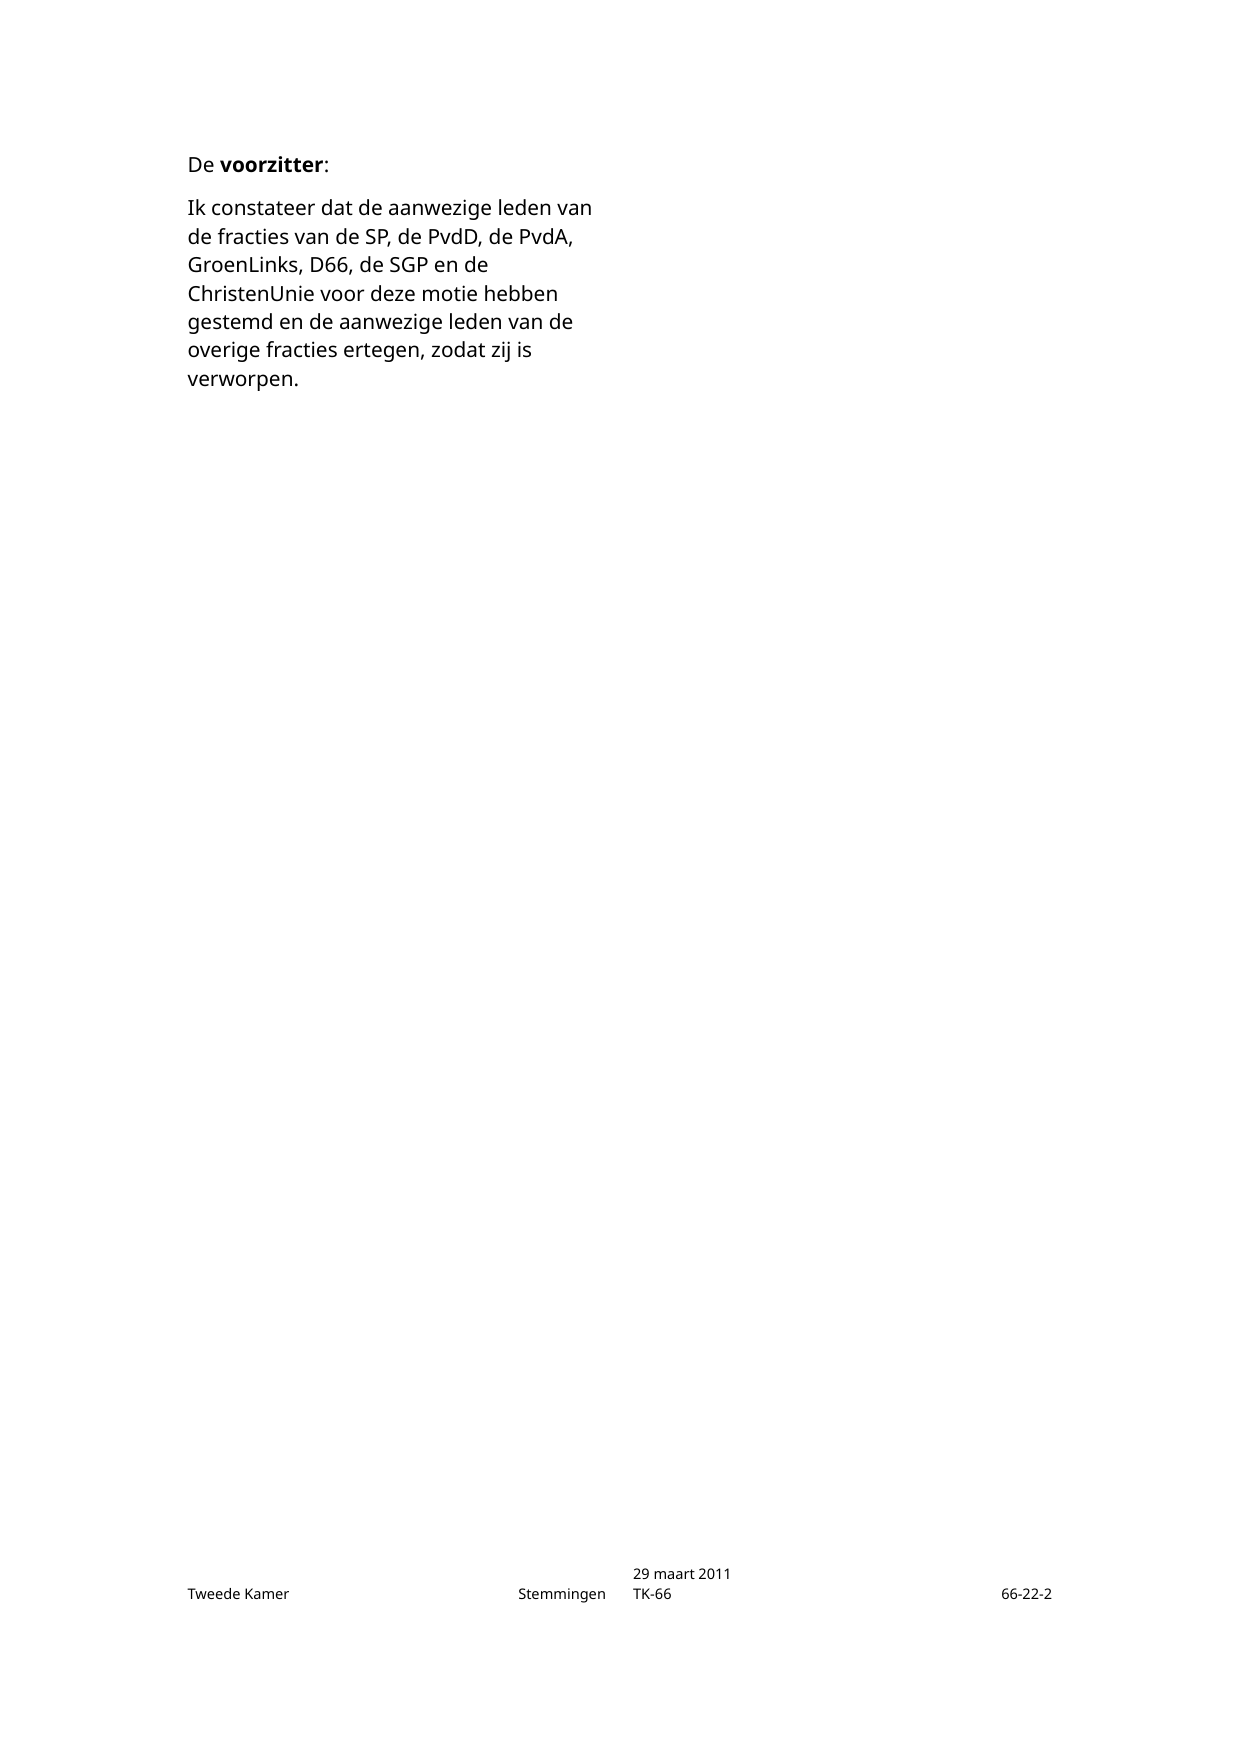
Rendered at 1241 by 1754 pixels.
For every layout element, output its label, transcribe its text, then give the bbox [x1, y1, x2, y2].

text Ik constateer dat de aanwezige leden van de fracties van de SP, de PvdD, de PvdA, GroenLinks, D66, de SGP en de ChristenUnie voor deze motie hebben gestemd en de aanwezige leden van de overige fracties ertegen, zodat zij is verworpen. [187, 193, 605, 392]
text De voorzitter: [187, 150, 605, 178]
